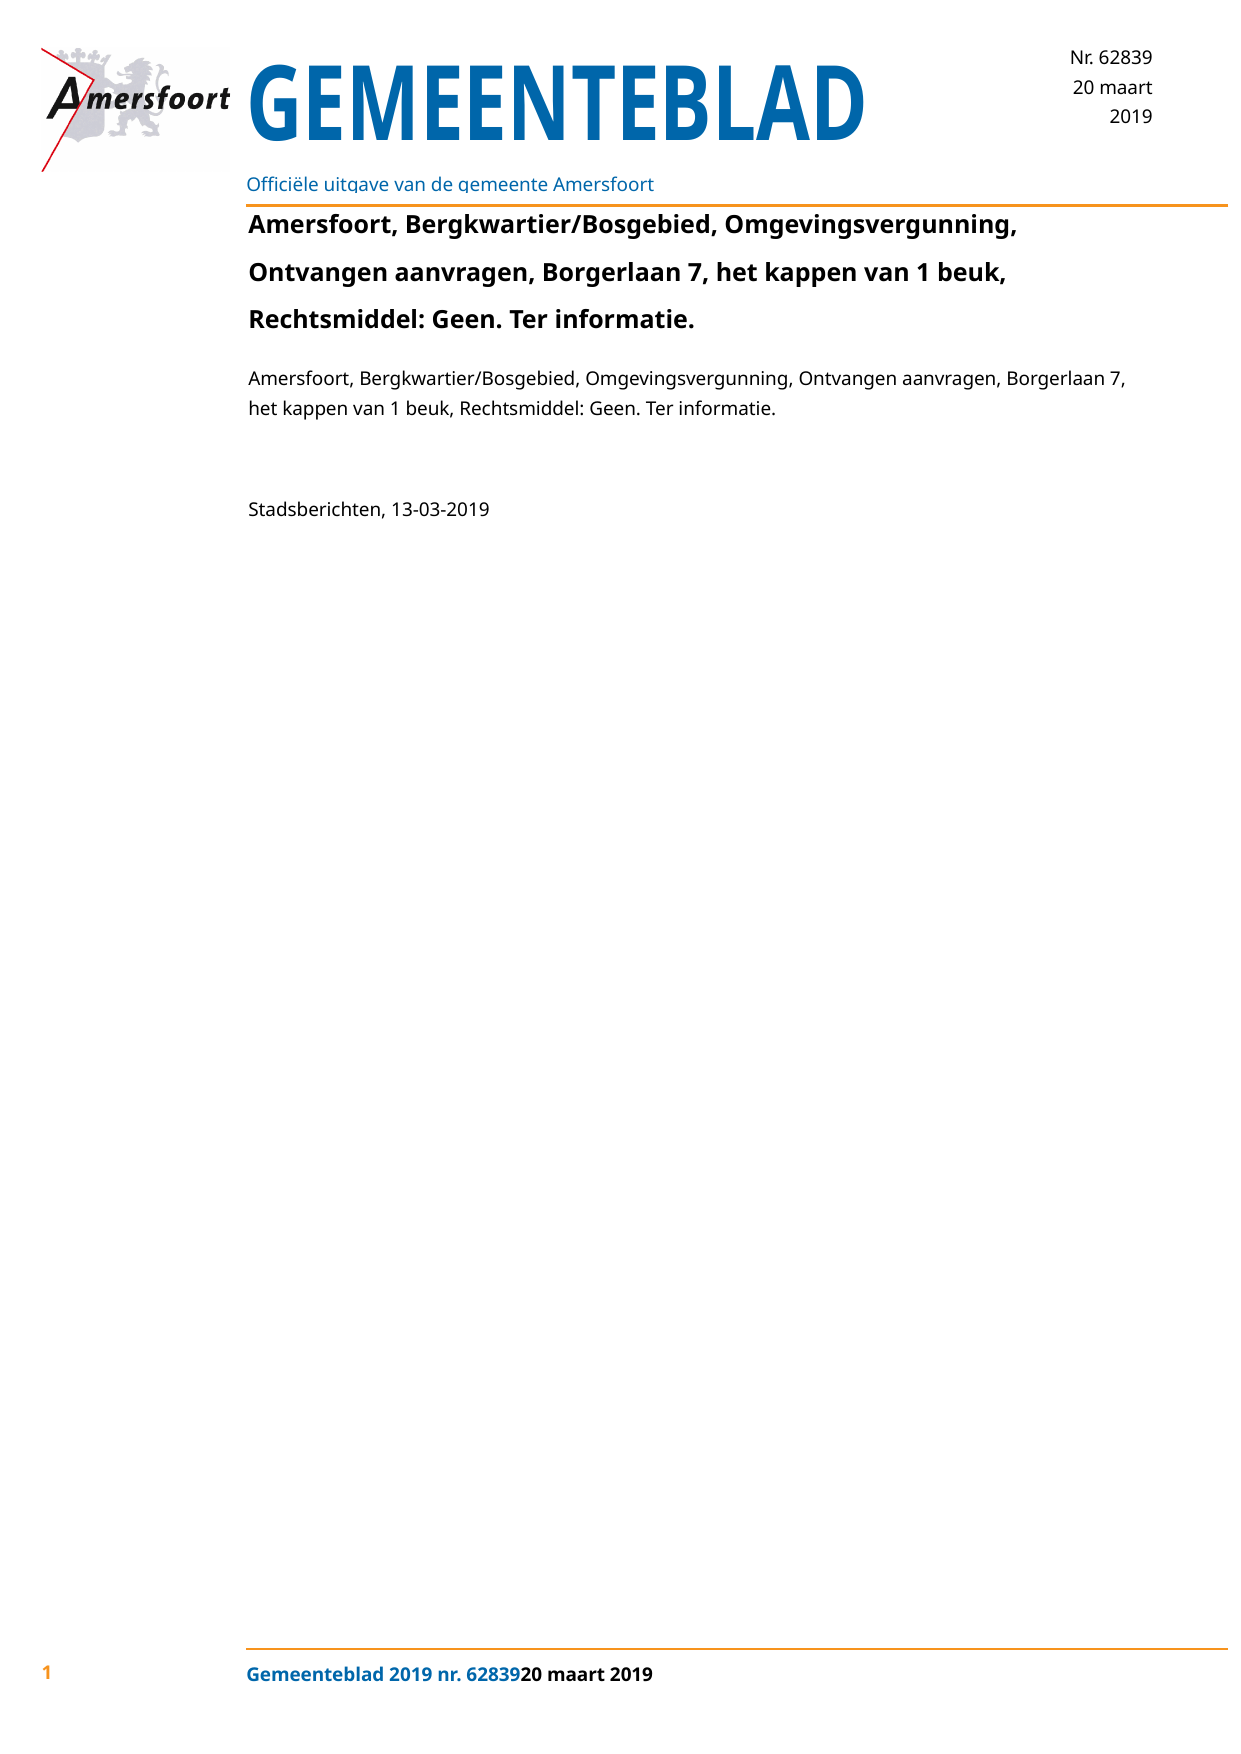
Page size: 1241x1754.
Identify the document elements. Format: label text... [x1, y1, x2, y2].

text Amersfoort, Bergkwartier/Bosgebied, Omgevingsvergunning, Ontvangen aanvragen, Borgerlaan 7, het kappen van 1 beuk, Rechtsmiddel: Geen. Ter informatie. [248, 207, 1152, 336]
picture [41, 47, 231, 172]
text Stadsberichten, 13-03-2019 [248, 496, 1152, 522]
text Amersfoort, Bergkwartier/Bosgebied, Omgevingsvergunning, Ontvangen aanvragen, Borgerlaan 7, het kappen van 1 beuk, Rechtsmiddel: Geen. Ter informatie. [248, 366, 1152, 421]
